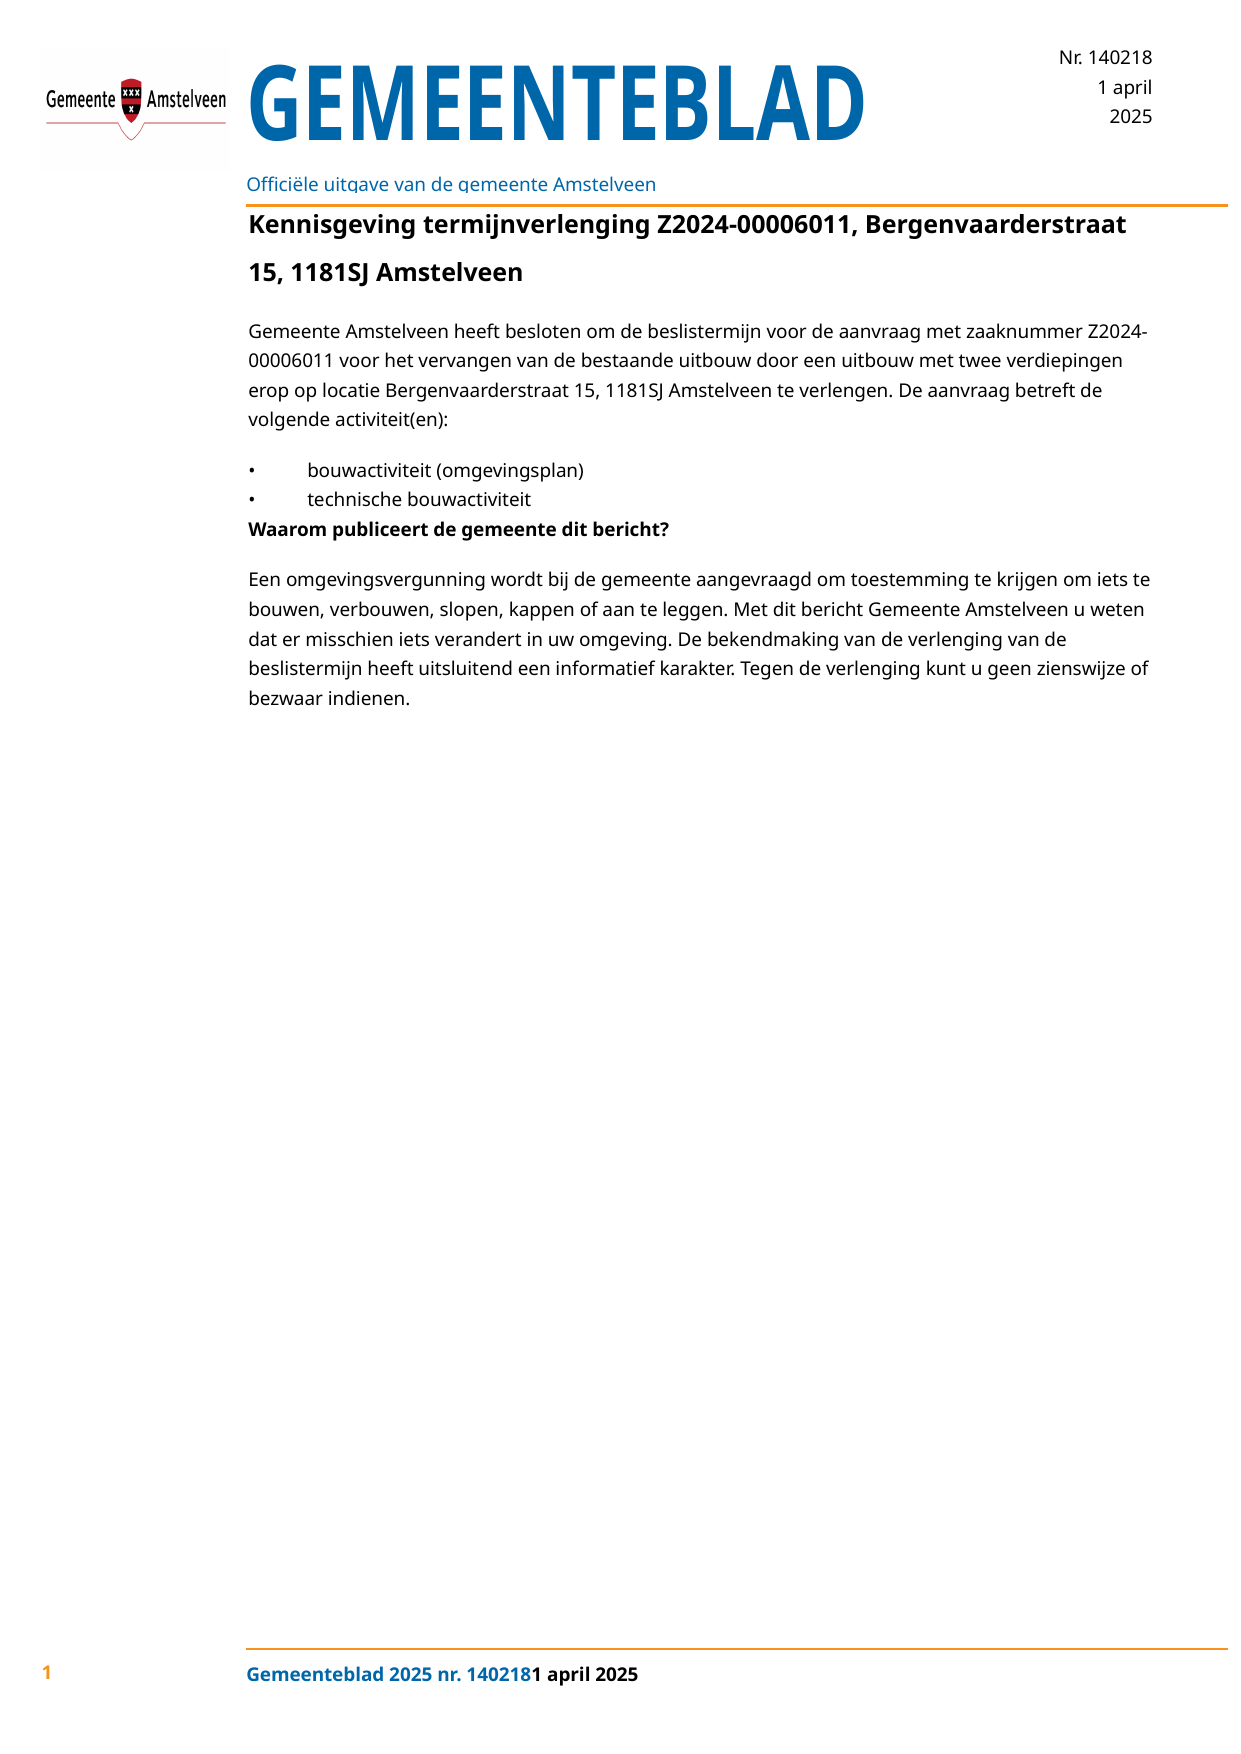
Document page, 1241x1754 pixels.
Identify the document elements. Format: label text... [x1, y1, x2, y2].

text Gemeente Amstelveen heeft besloten om de beslistermijn voor de aanvraag met zaaknummer Z2024-00006011 voor het vervangen van de bestaande uitbouw door een uitbouw met twee verdiepingen erop op locatie Bergenvaarderstraat 15, 1181SJ Amstelveen te verlengen. De aanvraag betreft de volgende activiteit(en): [248, 318, 1152, 432]
text Kennisgeving termijnverlenging Z2024-00006011, Bergenvaarderstraat 15, 1181SJ Amstelveen [248, 207, 1152, 288]
picture [41, 47, 231, 172]
list bouwactiviteit (omgevingsplan) [248, 457, 1152, 483]
text Waarom publiceert de gemeente dit bericht? [248, 516, 1152, 542]
text Een omgevingsvergunning wordt bij de gemeente aangevraagd om toestemming te krijgen om iets te bouwen, verbouwen, slopen, kappen of aan te leggen. Met dit bericht Gemeente Amstelveen u weten dat er misschien iets verandert in uw omgeving. De bekendmaking van de verlenging van de beslistermijn heeft uitsluitend een informatief karakter. Tegen de verlenging kunt u geen zienswijze of bezwaar indienen. [248, 567, 1152, 711]
list technische bouwactiviteit [248, 487, 1152, 512]
